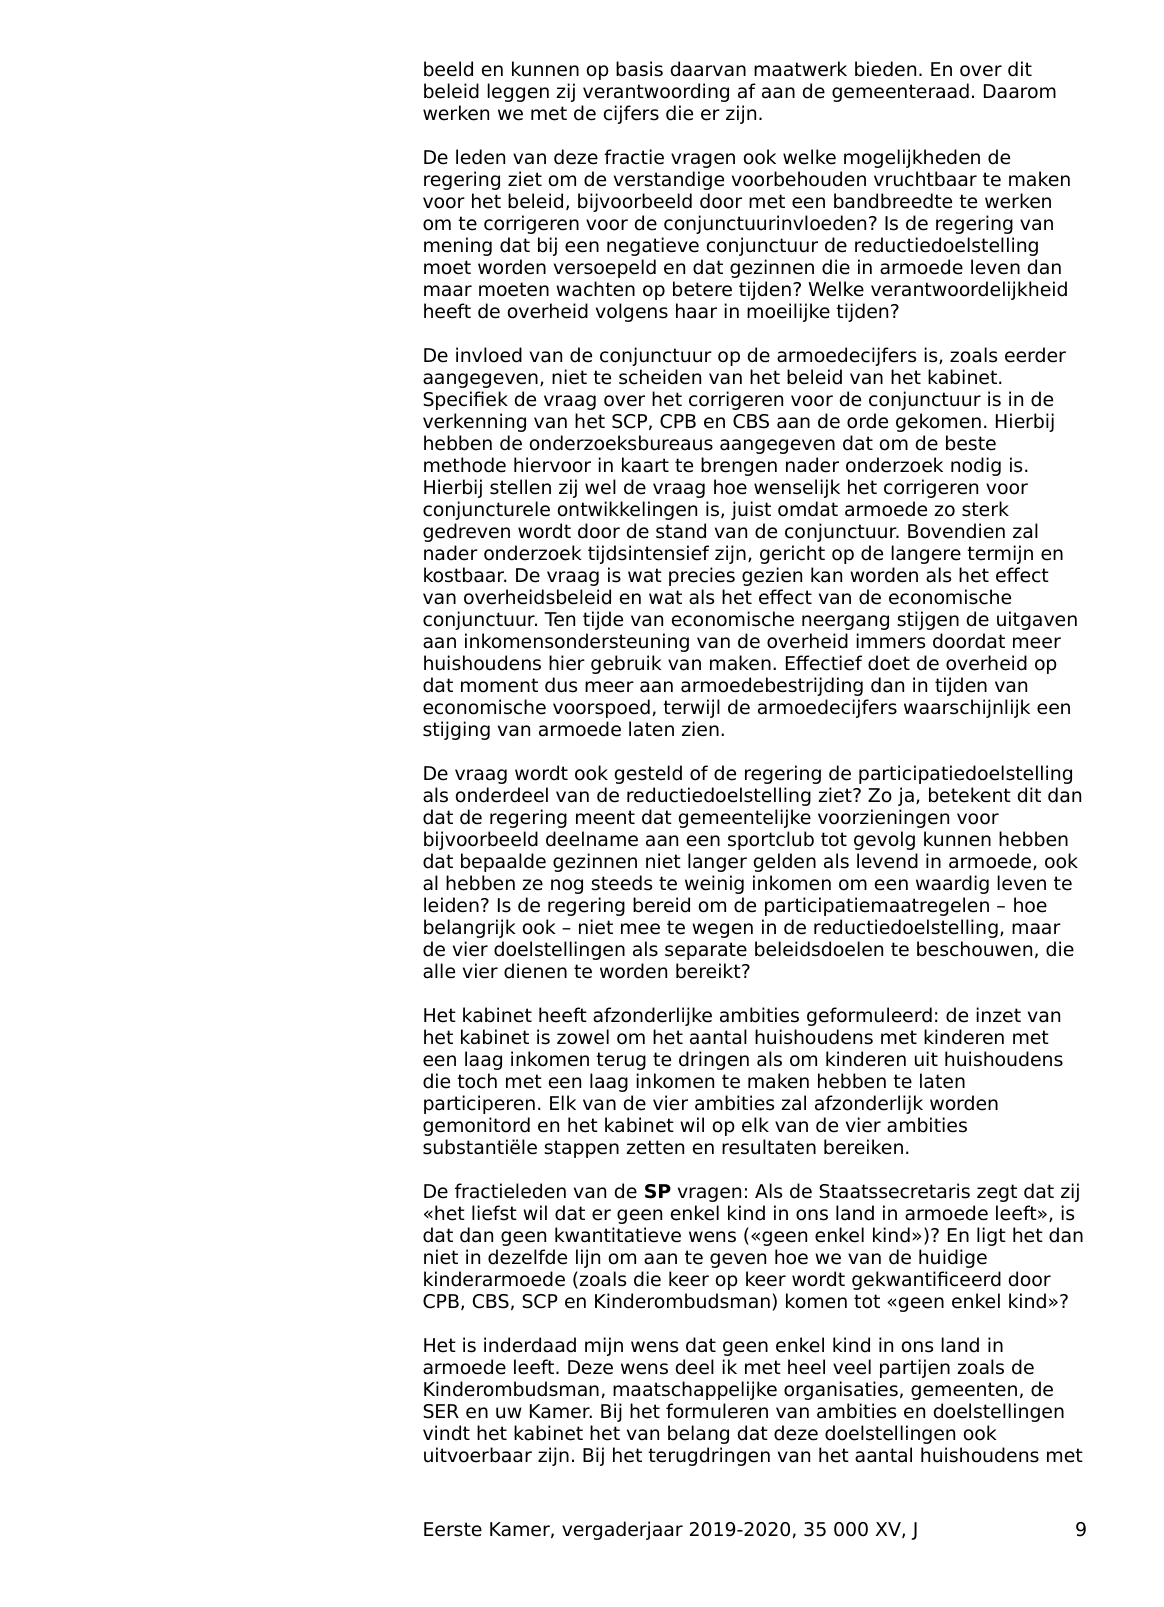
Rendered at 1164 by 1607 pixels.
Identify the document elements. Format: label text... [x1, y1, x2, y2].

text De leden van deze fractie vragen ook welke mogelijkheden de regering ziet om de verstandige voorbehouden vruchtbaar te maken voor het beleid, bijvoorbeeld door met een bandbreedte te werken om te corrigeren voor de conjunctuurinvloeden? Is de regering van mening dat bij een negatieve conjunctuur de reductiedoelstelling moet worden versoepeld en dat gezinnen die in armoede leven dan maar moeten wachten op betere tijden? Welke verantwoordelijkheid heeft de overheid volgens haar in moeilijke tijden? [422, 147, 1087, 323]
text Het kabinet heeft afzonderlijke ambities geformuleerd: de inzet van het kabinet is zowel om het aantal huishoudens met kinderen met een laag inkomen terug te dringen als om kinderen uit huishoudens die toch met een laag inkomen te maken hebben te laten participeren. Elk van de vier ambities zal afzonderlijk worden gemonitord en het kabinet wil op elk van de vier ambities substantiële stappen zetten en resultaten bereiken. [422, 1005, 1087, 1159]
text De fractieleden van de SP vragen: Als de Staatssecretaris zegt dat zij «het liefst wil dat er geen enkel kind in ons land in armoede leeft», is dat dan geen kwantitatieve wens («geen enkel kind»)? En ligt het dan niet in dezelfde lijn om aan te geven hoe we van de huidige kinderarmoede (zoals die keer op keer wordt gekwantificeerd door CPB, CBS, SCP en Kinderombudsman) komen tot «geen enkel kind»? [422, 1181, 1087, 1313]
text De invloed van de conjunctuur op de armoedecijfers is, zoals eerder aangegeven, niet te scheiden van het beleid van het kabinet. Specifiek de vraag over het corrigeren voor de conjunctuur is in de verkenning van het SCP, CPB en CBS aan de orde gekomen. Hierbij hebben de onderzoeksbureaus aangegeven dat om de beste methode hiervoor in kaart te brengen nader onderzoek nodig is. Hierbij stellen zij wel de vraag hoe wenselijk het corrigeren voor conjuncturele ontwikkelingen is, juist omdat armoede zo sterk gedreven wordt door de stand van de conjunctuur. Bovendien zal nader onderzoek tijdsintensief zijn, gericht op de langere termijn en kostbaar. De vraag is wat precies gezien kan worden als het effect van overheidsbeleid en wat als het effect van de economische conjunctuur. Ten tijde van economische neergang stijgen de uitgaven aan inkomensondersteuning van de overheid immers doordat meer huishoudens hier gebruik van maken. Effectief doet de overheid op dat moment dus meer aan armoedebestrijding dan in tijden van economische voorspoed, terwijl de armoedecijfers waarschijnlijk een stijging van armoede laten zien. [422, 345, 1087, 741]
text beeld en kunnen op basis daarvan maatwerk bieden. En over dit beleid leggen zij verantwoording af aan de gemeenteraad. Daarom werken we met de cijfers die er zijn. [422, 59, 1087, 125]
text Het is inderdaad mijn wens dat geen enkel kind in ons land in armoede leeft. Deze wens deel ik met heel veel partijen zoals de Kinderombudsman, maatschappelijke organisaties, gemeenten, de SER en uw Kamer. Bij het formuleren van ambities en doelstellingen vindt het kabinet het van belang dat deze doelstellingen ook uitvoerbaar zijn. Bij het terugdringen van het aantal huishoudens met [422, 1335, 1087, 1467]
text De vraag wordt ook gesteld of de regering de participatiedoelstelling als onderdeel van de reductiedoelstelling ziet? Zo ja, betekent dit dan dat de regering meent dat gemeentelijke voorzieningen voor bijvoorbeeld deelname aan een sportclub tot gevolg kunnen hebben dat bepaalde gezinnen niet langer gelden als levend in armoede, ook al hebben ze nog steeds te weinig inkomen om een waardig leven te leiden? Is de regering bereid om de participatiemaatregelen – hoe belangrijk ook – niet mee te wegen in de reductiedoelstelling, maar de vier doelstellingen als separate beleidsdoelen te beschouwen, die alle vier dienen te worden bereikt? [422, 763, 1087, 983]
